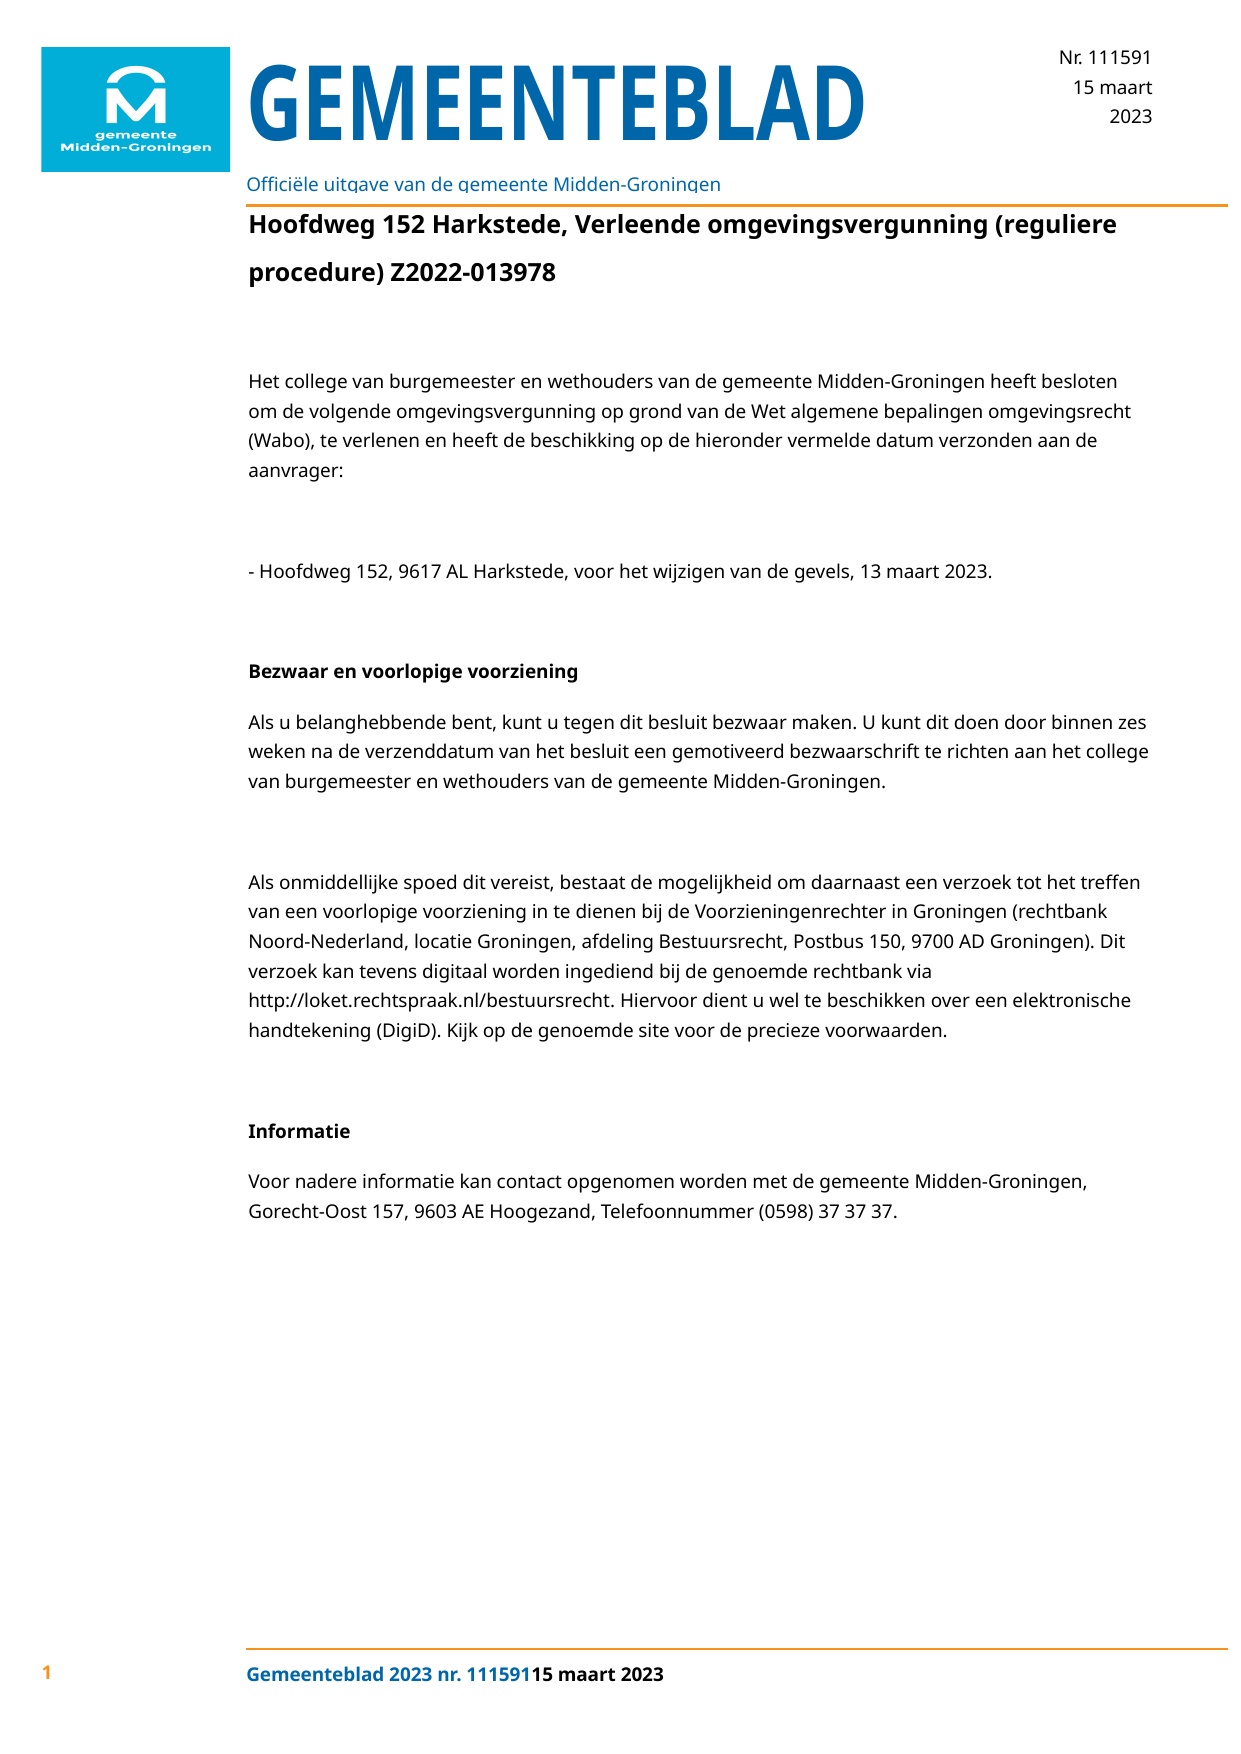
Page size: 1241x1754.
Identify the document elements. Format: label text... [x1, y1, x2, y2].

picture [184, 146, 190, 153]
text Als u belanghebbende bent, kunt u tegen dit besluit bezwaar maken. U kunt dit doen door binnen zes weken na de verzenddatum van het besluit een gemotiveerd bezwaarschrift te richten aan het college van burgemeester en wethouders van de gemeente Midden-Groningen. [248, 709, 1152, 794]
text Het college van burgemeester en wethouders van de gemeente Midden-Groningen heeft besloten om de volgende omgevingsvergunning op grond van de Wet algemene bepalingen omgevingsrecht (Wabo), te verlenen en heeft de beschikking op de hieronder vermelde datum verzonden aan de aanvrager: [248, 368, 1152, 483]
text Als onmiddellijke spoed dit vereist, bestaat de mogelijkheid om daarnaast een verzoek tot het treffen van een voorlopige voorziening in te dienen bij de Voorzieningenrechter in Groningen (rechtbank Noord-Nederland, locatie Groningen, afdeling Bestuursrecht, Postbus 150, 9700 AD Groningen). Dit verzoek kan tevens digitaal worden ingediend bij de genoemde rechtbank via http://loket.rechtspraak.nl/bestuursrecht. Hiervoor dient u wel te beschikken over een elektronische handtekening (DigiD). Kijk op de genoemde site voor de precieze voorwaarden. [248, 869, 1152, 1043]
text Hoofdweg 152 Harkstede, Verleende omgevingsvergunning (reguliere procedure) Z2022-013978 [248, 207, 1152, 288]
text - Hoofdweg 152, 9617 AL Harkstede, voor het wijzigen van de gevels, 13 maart 2023. [248, 558, 1152, 584]
text Voor nadere informatie kan contact opgenomen worden met de gemeente Midden-Groningen, Gorecht-Oost 157, 9603 AE Hoogezand, Telefoonnummer (0598) 37 37 37. [248, 1168, 1152, 1224]
picture [107, 89, 165, 122]
text Informatie [248, 1118, 1152, 1144]
text Bezwaar en voorlopige voorziening [248, 659, 1152, 684]
picture [108, 66, 164, 82]
